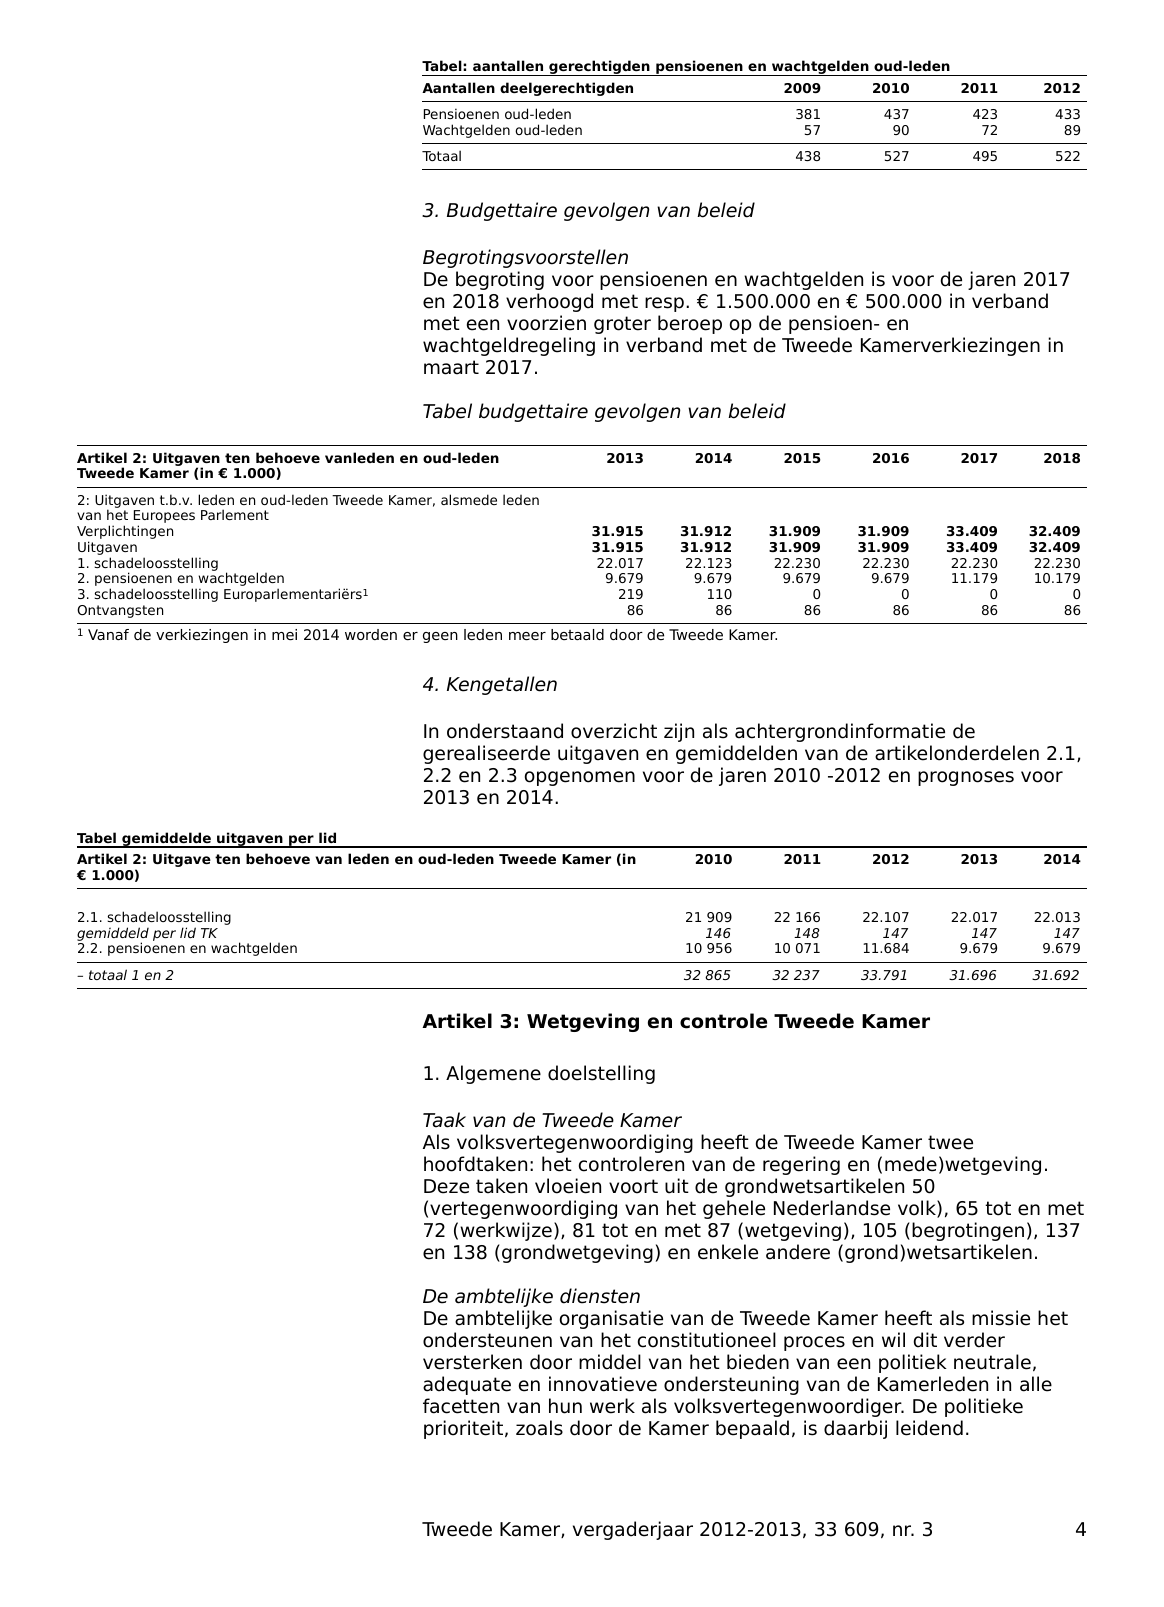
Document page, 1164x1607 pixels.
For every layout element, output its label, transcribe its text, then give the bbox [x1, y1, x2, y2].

table_header 2014 [650, 446, 738, 487]
table_cell 10.179 [1004, 571, 1087, 587]
table_cell 0 [738, 587, 827, 603]
table_cell 219 [561, 587, 649, 603]
table_cell 31.909 [738, 540, 827, 555]
table_cell Uitgaven [77, 540, 561, 555]
table_cell 31.909 [827, 540, 915, 555]
table_cell 33.791 [827, 963, 915, 988]
table_cell 11.684 [827, 941, 915, 962]
table_cell [650, 889, 738, 910]
subtitle 3. Budgettaire gevolgen van beleid [422, 200, 1087, 222]
table_cell 2.2. pensioenen en wachtgelden [77, 941, 649, 962]
table_cell 438 [738, 144, 827, 169]
table_cell 433 [1004, 102, 1087, 122]
table_cell 86 [738, 603, 827, 623]
table_cell 9.679 [915, 941, 1004, 962]
table_cell 31.692 [1004, 963, 1087, 988]
table_cell 2012 [827, 848, 915, 888]
table_header 2015 [738, 446, 827, 487]
table_cell 11.179 [915, 571, 1004, 587]
table_cell 527 [827, 144, 915, 169]
table_cell 89 [1004, 123, 1087, 143]
table_cell [561, 488, 649, 524]
table_cell Ontvangsten [77, 603, 561, 623]
table_cell Aantallen deelgerechtigden [422, 76, 738, 101]
table_cell 2011 [738, 848, 827, 888]
table_header 2013 [561, 446, 649, 487]
table_cell 22.107 [827, 910, 915, 925]
table_cell 31.909 [738, 524, 827, 540]
table_cell 2010 [650, 848, 738, 888]
table_header 2018 [1004, 446, 1087, 487]
table_header Artikel 2: Uitgaven ten behoeve vanleden en oud-leden Tweede Kamer (in € 1.000) [77, 446, 561, 487]
table_cell [915, 488, 1004, 524]
table_cell [915, 889, 1004, 910]
table_cell 31.915 [561, 540, 649, 555]
table_cell [1004, 889, 1087, 910]
table_cell [1004, 488, 1087, 524]
table_cell Pensioenen oud-leden [422, 102, 738, 122]
table_cell 22 166 [738, 910, 827, 925]
table_cell [738, 488, 827, 524]
table_cell 2010 [827, 76, 915, 101]
table_cell 22.017 [915, 910, 1004, 925]
table_cell 0 [1004, 587, 1087, 603]
table_cell 1. schadeloosstelling [77, 555, 561, 571]
subtitle Begrotingsvoorstellen [422, 247, 1087, 269]
subtitle 4. Kengetallen [422, 674, 1087, 696]
table_cell 86 [827, 603, 915, 623]
table_cell Verplichtingen [77, 524, 561, 540]
table_cell 32.409 [1004, 540, 1087, 555]
table_cell 32.409 [1004, 524, 1087, 540]
table_cell 86 [561, 603, 649, 623]
table_cell 90 [827, 123, 915, 143]
table_cell 2: Uitgaven t.b.v. leden en oud-leden Tweede Kamer, alsmede leden van het Europees Parlement [77, 488, 561, 524]
table_cell 0 [827, 587, 915, 603]
table_cell 22.123 [650, 555, 738, 571]
table_cell 1 Vanaf de verkiezingen in mei 2014 worden er geen leden meer betaald door de Tweede Kamer. [77, 624, 1087, 644]
table_cell 31.909 [827, 524, 915, 540]
table_header Tabel: aantallen gerechtigden pensioenen en wachtgelden oud-leden [422, 59, 1087, 75]
text Als volksvertegenwoordiging heeft de Tweede Kamer twee hoofdtaken: het controleren van de regering en (mede)wetgeving. Deze taken vloeien voort uit de grondwetsartikelen 50 (vertegenwoordiging van het gehele Nederlandse volk), 65 tot en met 72 (werkwijze), 81 tot en met 87 (wetgeving), 105 (begrotingen), 137 en 138 (grondwetgeving) en enkele andere (grond)wetsartikelen. [422, 1132, 1087, 1264]
table_cell 148 [738, 925, 827, 941]
table_cell 423 [915, 102, 1004, 122]
table_cell 86 [650, 603, 738, 623]
table_cell 9.679 [561, 571, 649, 587]
table_cell 10 071 [738, 941, 827, 962]
table_cell 147 [827, 925, 915, 941]
table_cell 9.679 [650, 571, 738, 587]
subtitle 1. Algemene doelstelling [422, 1063, 1087, 1085]
table_cell 9.679 [1004, 941, 1087, 962]
table_cell 86 [915, 603, 1004, 623]
subtitle Artikel 3: Wetgeving en controle Tweede Kamer [422, 1011, 1087, 1033]
table_cell [827, 488, 915, 524]
table_cell 9.679 [827, 571, 915, 587]
table_cell 2009 [738, 76, 827, 101]
subtitle Tabel budgettaire gevolgen van beleid [422, 401, 1087, 423]
table_cell 31.915 [561, 524, 649, 540]
table_cell 31.912 [650, 524, 738, 540]
table_cell 147 [1004, 925, 1087, 941]
table_cell 0 [915, 587, 1004, 603]
table_cell 22.230 [1004, 555, 1087, 571]
subtitle Taak van de Tweede Kamer [422, 1110, 1087, 1132]
table_cell 22.017 [561, 555, 649, 571]
table_cell 31.696 [915, 963, 1004, 988]
table_cell 437 [827, 102, 915, 122]
text De ambtelijke organisatie van de Tweede Kamer heeft als missie het ondersteunen van het constitutioneel proces en wil dit verder versterken door middel van het bieden van een politiek neutrale, adequate en innovatieve ondersteuning van de Kamerleden in alle facetten van hun werk als volksvertegenwoordiger. De politieke prioriteit, zoals door de Kamer bepaald, is daarbij leidend. [422, 1308, 1087, 1440]
table_cell 2.1. schadeloosstelling [77, 910, 649, 925]
table_cell 9.679 [738, 571, 827, 587]
table_cell 31.912 [650, 540, 738, 555]
table_header 2017 [915, 446, 1004, 487]
table_cell 22.230 [915, 555, 1004, 571]
table_cell gemiddeld per lid TK [77, 925, 649, 941]
table_cell 86 [1004, 603, 1087, 623]
table_cell 146 [650, 925, 738, 941]
table_cell 147 [915, 925, 1004, 941]
table_cell [827, 889, 915, 910]
table_cell 2013 [915, 848, 1004, 888]
table_header 2016 [827, 446, 915, 487]
text De begroting voor pensioenen en wachtgelden is voor de jaren 2017 en 2018 verhoogd met resp. € 1.500.000 en € 500.000 in verband met een voorzien groter beroep op de pensioen- en wachtgeldregeling in verband met de Tweede Kamerverkiezingen in maart 2017. [422, 269, 1087, 379]
table_cell 522 [1004, 144, 1087, 169]
table_cell [738, 889, 827, 910]
table_cell 33.409 [915, 524, 1004, 540]
table_cell 22.230 [738, 555, 827, 571]
table_cell 33.409 [915, 540, 1004, 555]
text In onderstaand overzicht zijn als achtergrondinformatie de gerealiseerde uitgaven en gemiddelden van de artikelonderdelen 2.1, 2.2 en 2.3 opgenomen voor de jaren 2010 -2012 en prognoses voor 2013 en 2014. [422, 721, 1087, 809]
table_cell 22.013 [1004, 910, 1087, 925]
table_cell 3. schadeloosstelling Europarlementariërs1 [77, 587, 561, 603]
table_cell 381 [738, 102, 827, 122]
table_cell 72 [915, 123, 1004, 143]
table_cell – totaal 1 en 2 [77, 963, 649, 988]
table_cell 10 956 [650, 941, 738, 962]
table_cell 2011 [915, 76, 1004, 101]
table_cell 22.230 [827, 555, 915, 571]
table_cell [77, 889, 649, 910]
table_cell 2014 [1004, 848, 1087, 888]
table_cell 32 237 [738, 963, 827, 988]
table_cell Artikel 2: Uitgave ten behoeve van leden en oud-leden Tweede Kamer (in € 1.000) [77, 848, 649, 888]
table_cell Wachtgelden oud-leden [422, 123, 738, 143]
table_cell Totaal [422, 144, 738, 169]
table_cell 57 [738, 123, 827, 143]
table_cell 2. pensioenen en wachtgelden [77, 571, 561, 587]
subtitle De ambtelijke diensten [422, 1286, 1087, 1308]
table_cell 495 [915, 144, 1004, 169]
table_header Tabel gemiddelde uitgaven per lid [77, 831, 1087, 846]
table_cell 32 865 [650, 963, 738, 988]
table_cell 21 909 [650, 910, 738, 925]
table_cell [650, 488, 738, 524]
table_cell 2012 [1004, 76, 1087, 101]
table_cell 110 [650, 587, 738, 603]
